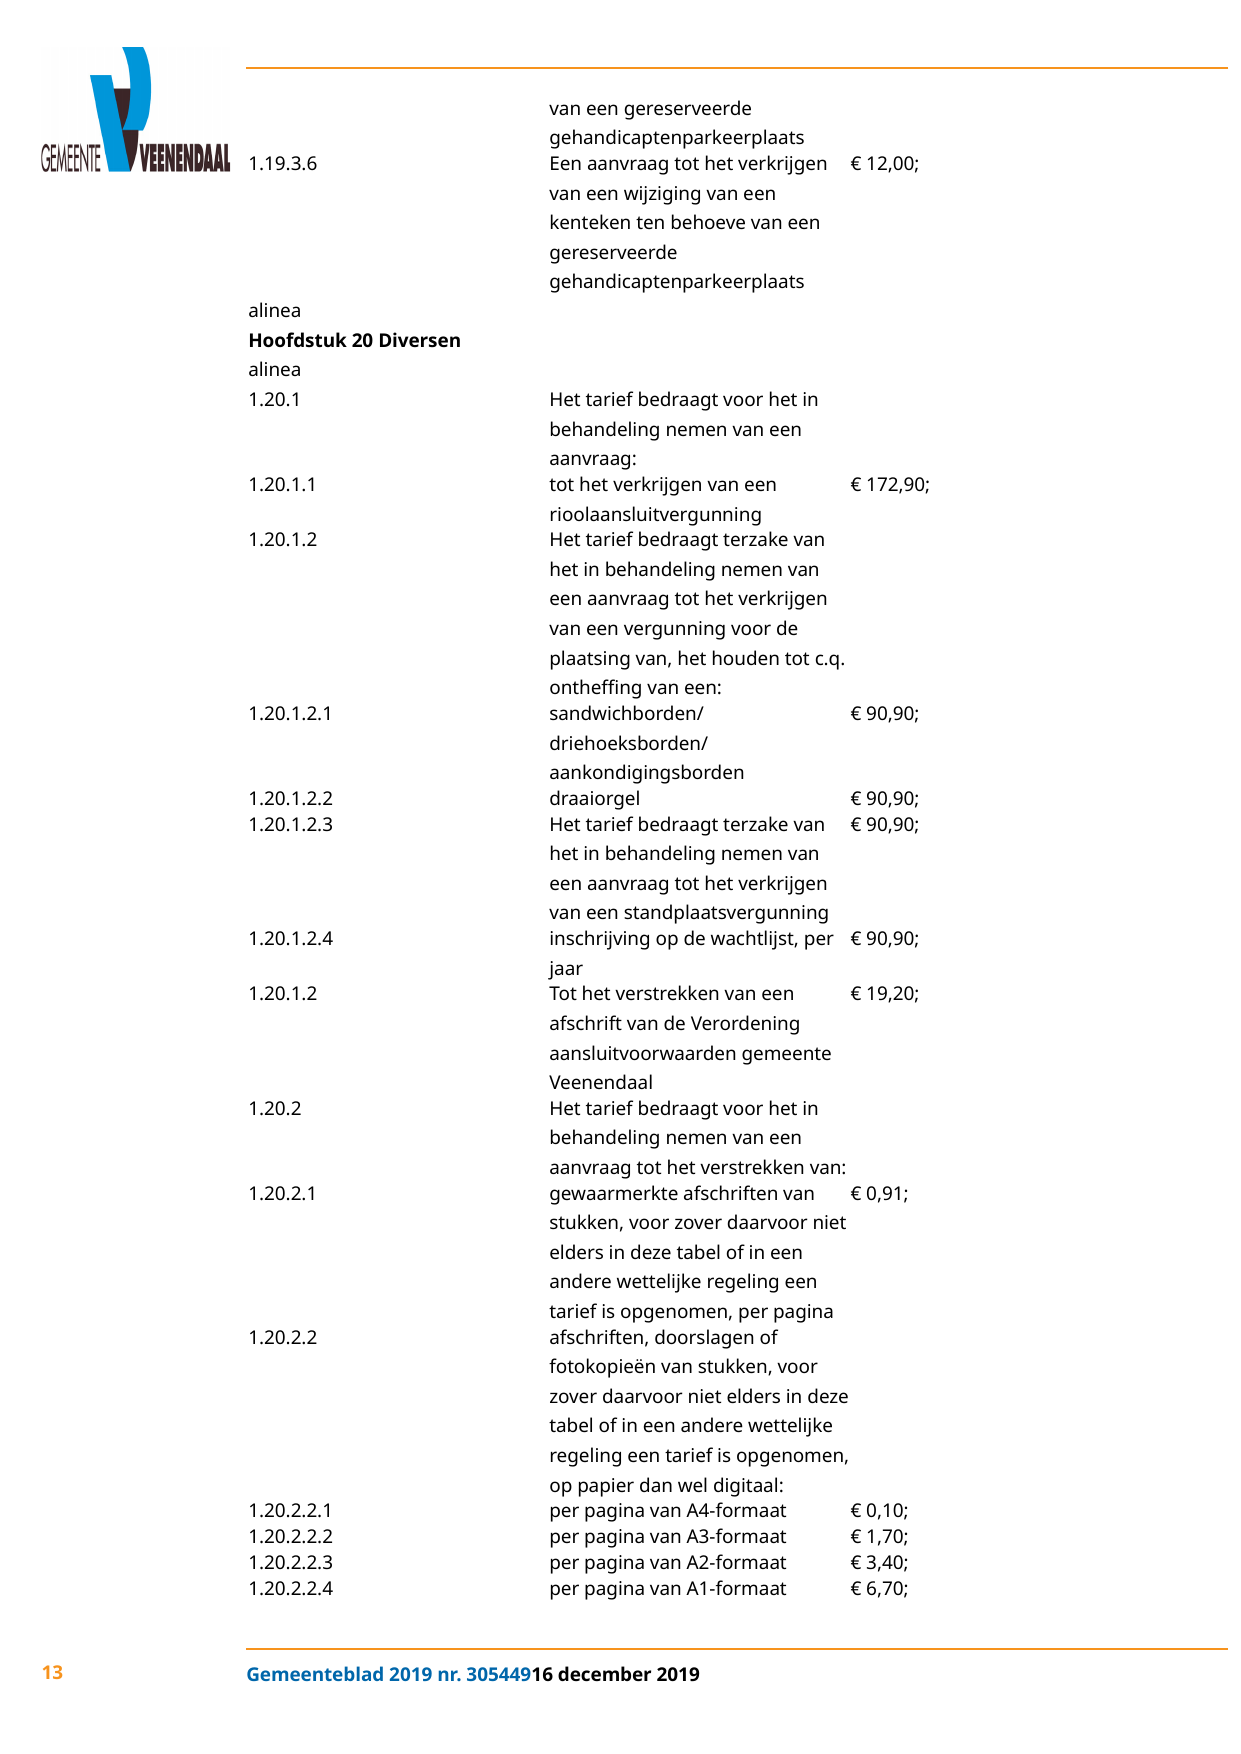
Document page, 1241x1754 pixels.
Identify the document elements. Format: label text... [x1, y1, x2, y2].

table_cell Het tarief bedraagt voor het in behandeling nemen van een aanvraag tot het verstrekken van: [549, 1095, 850, 1180]
table_cell sandwichborden/driehoeksborden/aankondigingsborden [549, 700, 850, 785]
table_cell afschriften, doorslagen of fotokopieën van stukken, voor zover daarvoor niet elders in deze tabel of in een andere wettelijke regeling een tarief is opgenomen, op papier dan wel digitaal: [549, 1324, 850, 1498]
table_cell € 19,20; [850, 981, 1152, 1095]
table_cell 1.20.2.2.3 [248, 1549, 549, 1575]
table_cell 1.20.1.2.4 [248, 925, 549, 981]
table_cell € 12,00; [850, 150, 1152, 294]
table_cell per pagina van A2-formaat [549, 1549, 850, 1575]
table_cell € 1,70; [850, 1523, 1152, 1549]
table_cell 1.20.2.1 [248, 1180, 549, 1324]
table_cell 1.20.2.2.2 [248, 1523, 549, 1549]
picture [41, 47, 130, 172]
table_cell € 90,90; [850, 925, 1152, 981]
table_cell 1.20.1.1 [248, 471, 549, 526]
table_cell gewaarmerkte afschriften van stukken, voor zover daarvoor niet elders in deze tabel of in een andere wettelijke regeling een tarief is opgenomen, per pagina [549, 1180, 850, 1324]
table_cell inschrijving op de wachtlijst, per jaar [549, 925, 850, 981]
table_header 1.20.1 [248, 386, 549, 471]
table_cell 1.19.3.6 [248, 150, 549, 294]
table_cell € 172,90; [850, 471, 1152, 526]
table_header Het tarief bedraagt voor het in behandeling nemen van een aanvraag: [549, 386, 850, 471]
table_cell Het tarief bedraagt terzake van het in behandeling nemen van een aanvraag tot het verkrijgen van een standplaatsvergunning [549, 811, 850, 925]
table_cell draaiorgel [549, 785, 850, 811]
text Hoofdstuk 20 Diversen [248, 327, 1152, 353]
table_cell [850, 95, 1152, 150]
table_cell 1.20.2.2.1 [248, 1498, 549, 1523]
table_cell per pagina van A1-formaat [549, 1575, 850, 1601]
table_cell 1.20.1.2 [248, 981, 549, 1095]
table_cell € 90,90; [850, 700, 1152, 785]
table_cell Het tarief bedraagt terzake van het in behandeling nemen van een aanvraag tot het verkrijgen van een vergunning voor de plaatsing van, het houden tot c.q. ontheffing van een: [549, 526, 850, 700]
table_cell € 90,90; [850, 785, 1152, 811]
table_cell per pagina van A3-formaat [549, 1523, 850, 1549]
table_cell Tot het verstrekken van een afschrift van de Verordening aansluitvoorwaarden gemeente Veenendaal [549, 981, 850, 1095]
table_cell € 90,90; [850, 811, 1152, 925]
table_cell 1.20.2.2 [248, 1324, 549, 1498]
text alinea­ [248, 357, 1152, 382]
picture [123, 47, 231, 172]
table_cell 1.20.1.2.1 [248, 700, 549, 785]
table_cell 1.20.1.2.3 [248, 811, 549, 925]
table_cell € 3,40; [850, 1549, 1152, 1575]
table_cell [850, 526, 1152, 700]
table_cell [850, 1324, 1152, 1498]
table_cell van een gereserveerde gehandicaptenparkeerplaats [549, 95, 850, 150]
table_cell per pagina van A4-formaat [549, 1498, 850, 1523]
table_cell 1.20.2.2.4 [248, 1575, 549, 1601]
table_cell € 0,10; [850, 1498, 1152, 1523]
table_header [850, 386, 1152, 471]
table_cell € 6,70; [850, 1575, 1152, 1601]
table_cell tot het verkrijgen van een rioolaansluitvergunning [549, 471, 850, 526]
text alinea­ [248, 297, 1152, 323]
table_cell [850, 1095, 1152, 1180]
table_cell 1.20.1.2.2 [248, 785, 549, 811]
table_cell € 0,91; [850, 1180, 1152, 1324]
table_cell 1.20.2 [248, 1095, 549, 1180]
table_cell Een aanvraag tot het verkrijgen van een wijziging van een kenteken ten behoeve van een gereserveerde gehandicaptenparkeerplaats [549, 150, 850, 294]
table_cell 1.20.1.2 [248, 526, 549, 700]
table_cell [248, 95, 549, 150]
